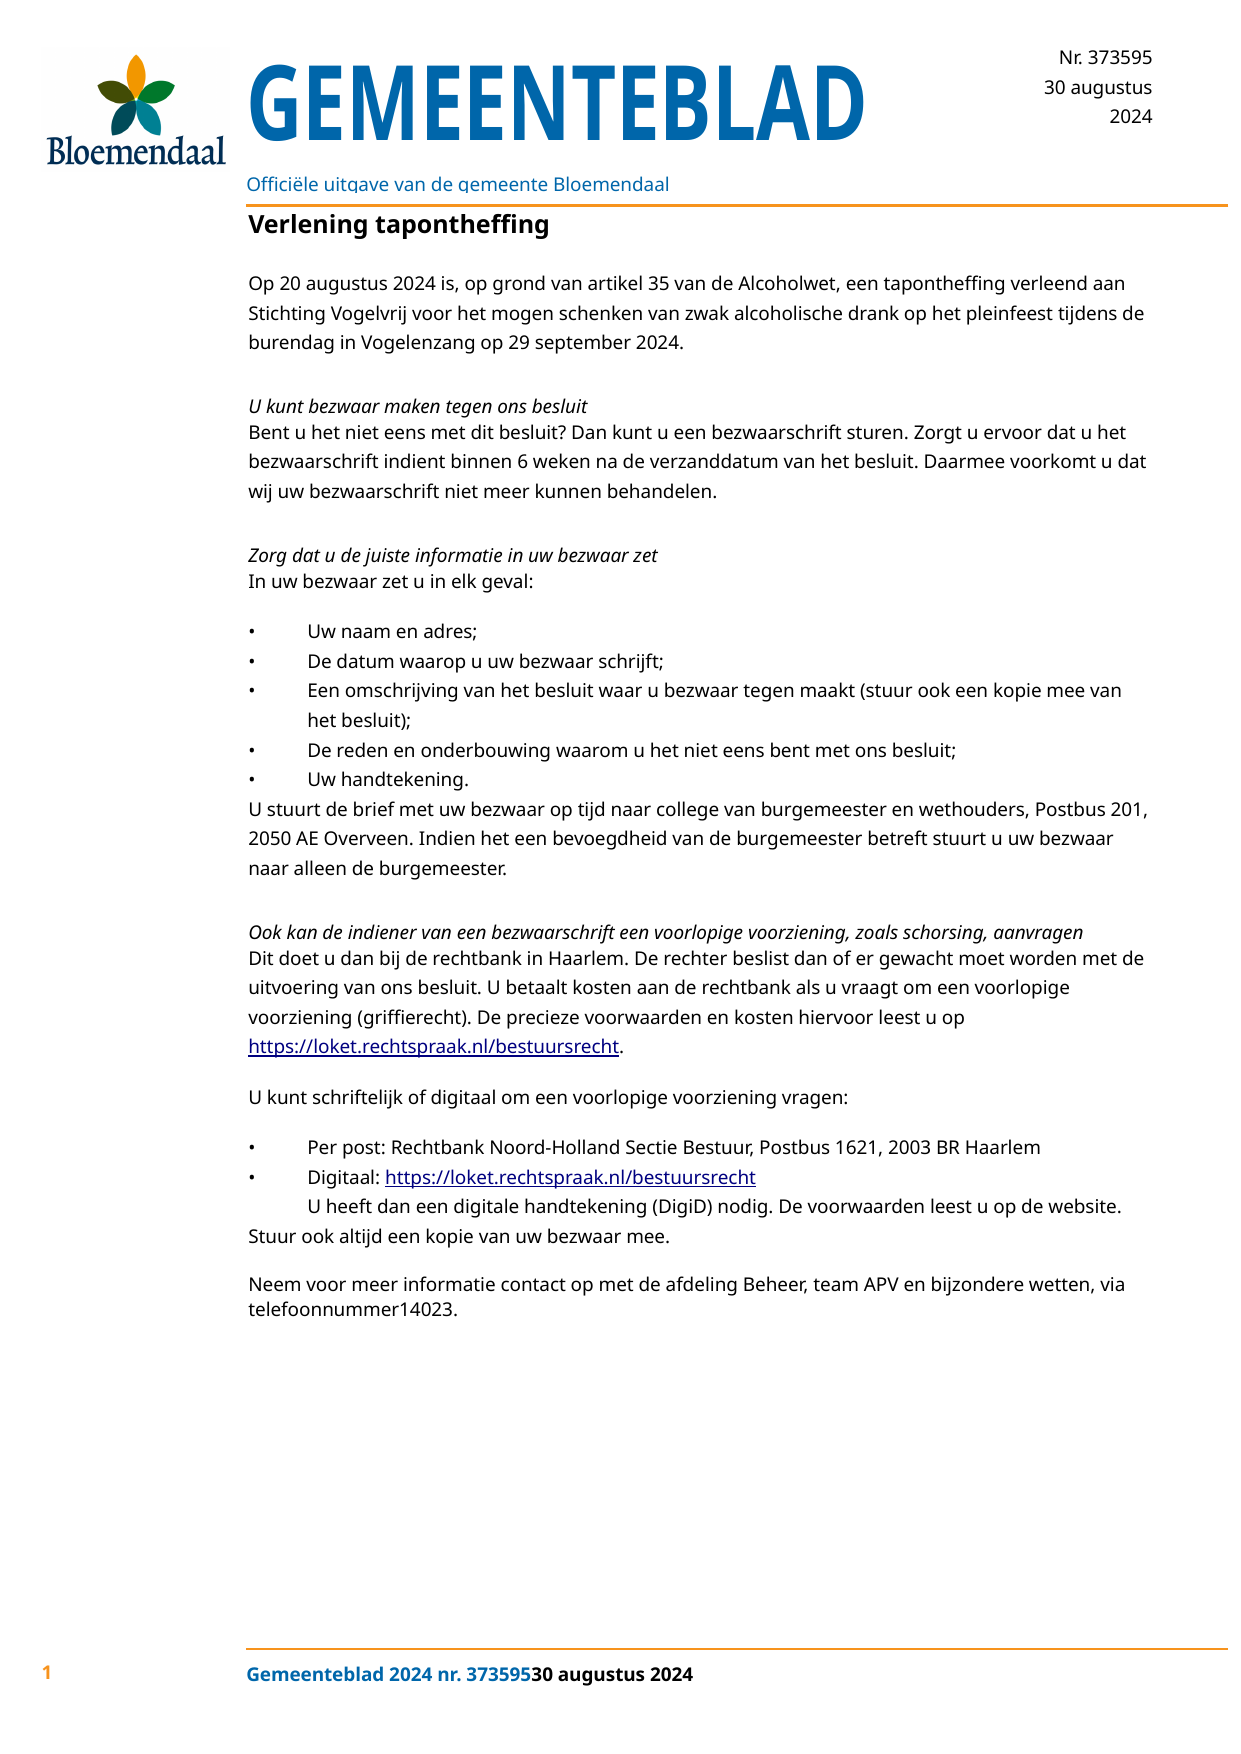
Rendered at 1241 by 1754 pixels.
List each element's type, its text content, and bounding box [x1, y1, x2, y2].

list Per post: Rechtbank Noord-Holland Sectie Bestuur, Postbus 1621, 2003 BR Haarlem [248, 1134, 1152, 1160]
list Uw handtekening. [248, 766, 1152, 792]
text Verlening tapontheffing [248, 207, 1152, 241]
list De reden en onderbouwing waarom u het niet eens bent met ons besluit; [248, 737, 1152, 762]
text Bent u het niet eens met dit besluit? Dan kunt u een bezwaarschrift sturen. Zorgt u ervoor dat u het bezwaarschrift indient binnen 6 weken na de verzanddatum van het besluit. Daarmee voorkomt u dat wij uw bezwaarschrift niet meer kunnen behandelen. [248, 419, 1152, 504]
text U kunt bezwaar maken tegen ons besluit [248, 393, 1152, 419]
list Een omschrijving van het besluit waar u bezwaar tegen maakt (stuur ook een kopie mee van het besluit); [248, 678, 1152, 733]
text Dit doet u dan bij de rechtbank in Haarlem. De rechter beslist dan of er gewacht moet worden met de uitvoering van ons besluit. U betaalt kosten aan de rechtbank als u vraagt om een voorlopige voorziening (griffierecht). De precieze voorwaarden en kosten hiervoor leest u op https://loket.rechtspraak.nl/bestuursrecht. [248, 945, 1152, 1059]
text Zorg dat u de juiste informatie in uw bezwaar zet [248, 542, 1152, 568]
text In uw bezwaar zet u in elk geval: [248, 568, 1152, 594]
picture [41, 47, 231, 172]
text U kunt schriftelijk of digitaal om een voorlopige voorziening vragen: [248, 1084, 1152, 1110]
list U heeft dan een digitale handtekening (DigiD) nodig. De voorwaarden leest u op de website. [248, 1193, 1152, 1219]
text Op 20 augustus 2024 is, op grond van artikel 35 van de Alcoholwet, een tapontheffing verleend aan Stichting Vogelvrij voor het mogen schenken van zwak alcoholische drank op het pleinfeest tijdens de burendag in Vogelenzang op 29 september 2024. [248, 270, 1152, 355]
list Uw naam en adres; [248, 618, 1152, 644]
list Digitaal: https://loket.rechtspraak.nl/bestuursrecht [248, 1164, 1152, 1190]
text Neem voor meer informatie contact op met de afdeling Beheer, team APV en bijzondere wetten, via telefoonnummer14023. [248, 1271, 1152, 1322]
text Ook kan de indiener van een bezwaarschrift een voorlopige voorziening, zoals schorsing, aanvragen [248, 919, 1152, 945]
text Stuur ook altijd een kopie van uw bezwaar mee. [248, 1223, 1152, 1249]
list De datum waarop u uw bezwaar schrijft; [248, 648, 1152, 674]
text U stuurt de brief met uw bezwaar op tijd naar college van burgemeester en wethouders, Postbus 201, 2050 AE Overveen. Indien het een bevoegdheid van de burgemeester betreft stuurt u uw bezwaar naar alleen de burgemeester. [248, 796, 1152, 881]
